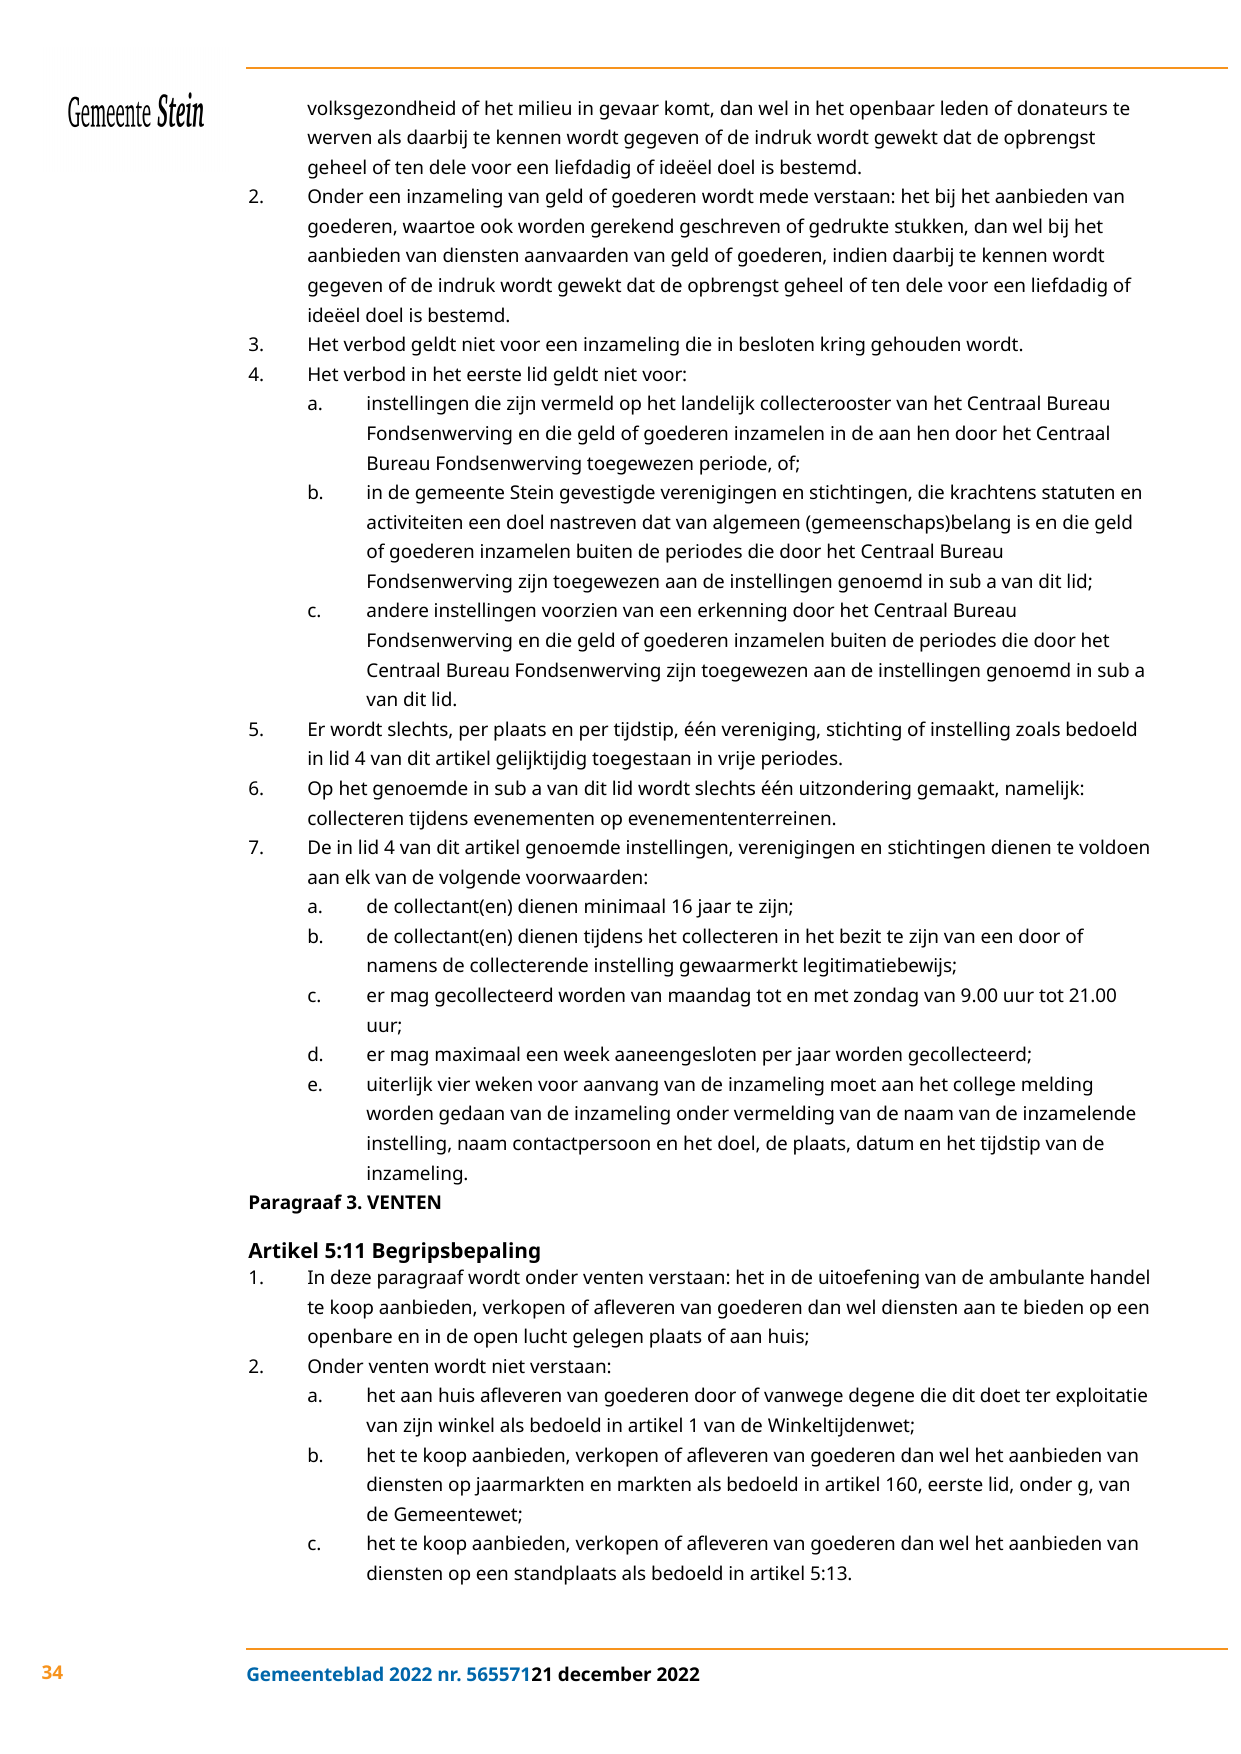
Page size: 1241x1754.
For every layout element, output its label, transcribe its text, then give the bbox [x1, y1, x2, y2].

list het aan huis afleveren van goederen door of vanwege degene die dit doet ter exploitatie van zijn winkel als bedoeld in artikel 1 van de Winkeltijdenwet; [307, 1383, 1152, 1438]
list Het verbod in het eerste lid geldt niet voor: [248, 361, 1152, 387]
text Artikel 5:11 Begripsbepaling [248, 1236, 1152, 1264]
list Onder een inzameling van geld of goederen wordt mede verstaan: het bij het aanbieden van goederen, waartoe ook worden gerekend geschreven of gedrukte stukken, dan wel bij het aanbieden van diensten aanvaarden van geld of goederen, indien daarbij te kennen wordt gegeven of de indruk wordt gewekt dat de opbrengst geheel of ten dele voor een liefdadig of ideëel doel is bestemd. [248, 183, 1152, 328]
list het te koop aanbieden, verkopen of afleveren van goederen dan wel het aanbieden van diensten op jaarmarkten en markten als bedoeld in artikel 160, eerste lid, onder g, van de Gemeentewet; [307, 1442, 1152, 1527]
list Onder venten wordt niet verstaan: [248, 1353, 1152, 1379]
list de collectant(en) dienen tijdens het collecteren in het bezit te zijn van een door of namens de collecterende instelling gewaarmerkt legitimatiebewijs; [307, 923, 1152, 978]
text Paragraaf 3. VENTEN [248, 1189, 1152, 1215]
list er mag maximaal een week aaneengesloten per jaar worden gecollecteerd; [307, 1041, 1152, 1067]
list uiterlijk vier weken voor aanvang van de inzameling moet aan het college melding worden gedaan van de inzameling onder vermelding van de naam van de inzamelende instelling, naam contactpersoon en het doel, de plaats, datum en het tijdstip van de inzameling. [307, 1071, 1152, 1186]
list instellingen die zijn vermeld op het landelijk collecterooster van het Centraal Bureau Fondsenwerving en die geld of goederen inzamelen in de aan hen door het Centraal Bureau Fondsenwerving toegewezen periode, of; [307, 391, 1152, 476]
list de collectant(en) dienen minimaal 16 jaar te zijn; [307, 893, 1152, 919]
list Er wordt slechts, per plaats en per tijdstip, één vereniging, stichting of instelling zoals bedoeld in lid 4 van dit artikel gelijktijdig toegestaan in vrije periodes. [248, 716, 1152, 771]
list in de gemeente Stein gevestigde verenigingen en stichtingen, die krachtens statuten en activiteiten een doel nastreven dat van algemeen (gemeenschaps)belang is en die geld of goederen inzamelen buiten de periodes die door het Centraal Bureau Fondsenwerving zijn toegewezen aan de instellingen genoemd in sub a van dit lid; [307, 479, 1152, 594]
list Het verbod geldt niet voor een inzameling die in besloten kring gehouden wordt. [248, 331, 1152, 357]
picture [41, 47, 231, 172]
list Op het genoemde in sub a van dit lid wordt slechts één uitzondering gemaakt, namelijk: collecteren tijdens evenementen op evenemententerreinen. [248, 775, 1152, 831]
list De in lid 4 van dit artikel genoemde instellingen, verenigingen en stichtingen dienen te voldoen aan elk van de volgende voorwaarden: [248, 834, 1152, 890]
list het te koop aanbieden, verkopen of afleveren van goederen dan wel het aanbieden van diensten op een standplaats als bedoeld in artikel 5:13. [307, 1531, 1152, 1586]
list volksgezondheid of het milieu in gevaar komt, dan wel in het openbaar leden of donateurs te werven als daarbij te kennen wordt gegeven of de indruk wordt gewekt dat de opbrengst geheel of ten dele voor een liefdadig of ideëel doel is bestemd. [248, 95, 1152, 180]
list er mag gecollecteerd worden van maandag tot en met zondag van 9.00 uur tot 21.00 uur; [307, 982, 1152, 1038]
list andere instellingen voorzien van een erkenning door het Centraal Bureau Fondsenwerving en die geld of goederen inzamelen buiten de periodes die door het Centraal Bureau Fondsenwerving zijn toegewezen aan de instellingen genoemd in sub a van dit lid. [307, 598, 1152, 712]
list In deze paragraaf wordt onder venten verstaan: het in de uitoefening van de ambulante handel te koop aanbieden, verkopen of afleveren van goederen dan wel diensten aan te bieden op een openbare en in de open lucht gelegen plaats of aan huis; [248, 1264, 1152, 1349]
